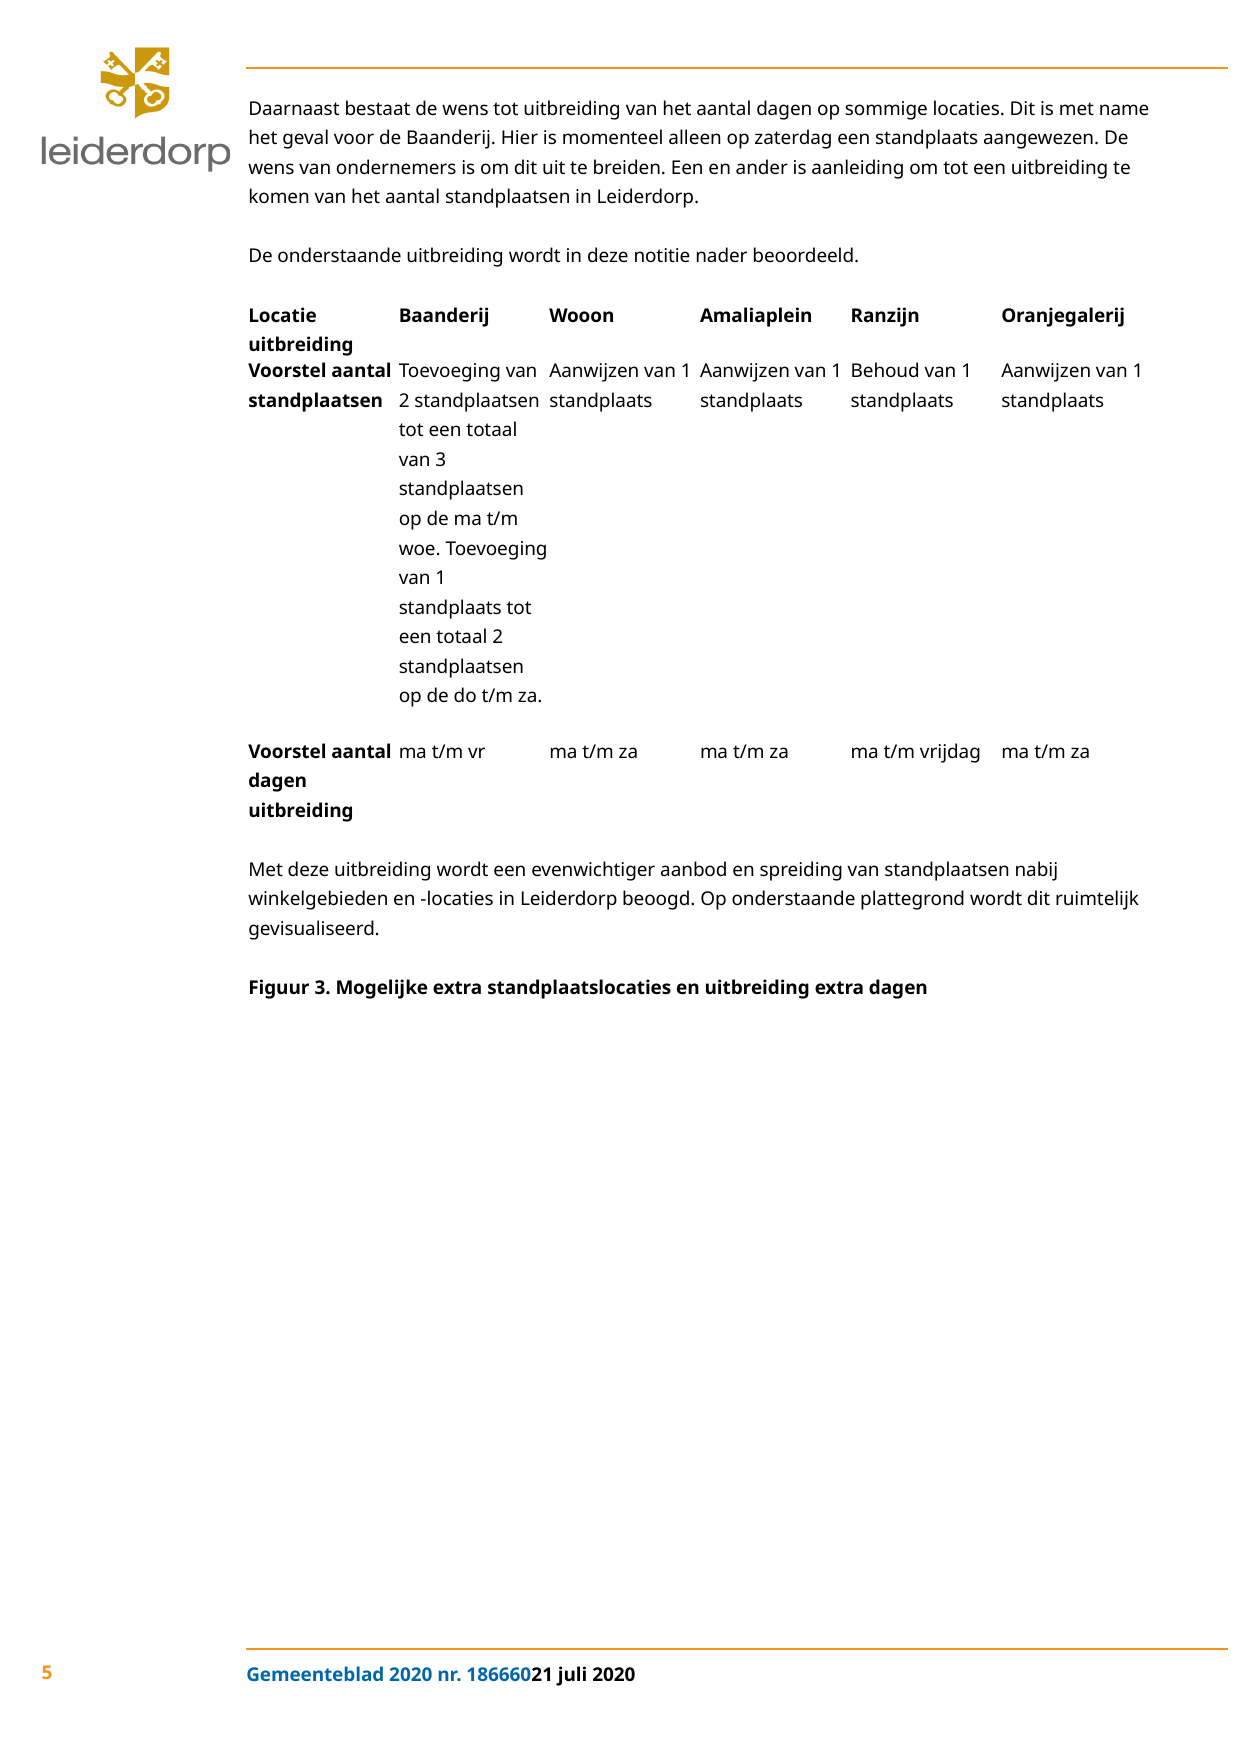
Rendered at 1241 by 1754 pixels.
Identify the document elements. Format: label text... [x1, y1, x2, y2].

text Met deze uitbreiding wordt een evenwichtiger aanbod en spreiding van standplaatsen nabij winkelgebieden en -locaties in Leiderdorp beoogd. Op onderstaande plattegrond wordt dit ruimtelijk gevisualiseerd. [248, 856, 1152, 941]
text Figuur 3. Mogelijke extra standplaatslocaties en uitbreiding extra dagen [248, 974, 1152, 1000]
text De onderstaande uitbreiding wordt in deze notitie nader beoordeeld. [248, 243, 1152, 268]
table_cell Behoud van 1 standplaats [850, 357, 1001, 738]
text Daarnaast bestaat de wens tot uitbreiding van het aantal dagen op sommige locaties. Dit is met name het geval voor de Baanderij. Hier is momenteel alleen op zaterdag een standplaats aangewezen. De wens van ondernemers is om dit uit te breiden. Een en ander is aanleiding om tot een uitbreiding te komen van het aantal standplaatsen in Leiderdorp. [248, 95, 1152, 209]
picture [41, 47, 231, 172]
table_cell Voorstel aantal standplaatsen [248, 357, 398, 738]
table_header Oranjegalerij [1001, 302, 1152, 357]
table_header Baanderij [399, 302, 549, 357]
table_cell Aanwijzen van 1 standplaats [1001, 357, 1152, 738]
table_cell Toevoeging van 2 standplaatsen tot een totaal van 3 standplaatsen op de ma t/m woe. Toevoeging van 1 standplaats tot een totaal 2 standplaatsen op de do t/m za. [399, 357, 549, 738]
table_cell ma t/m za [549, 738, 700, 823]
table_cell Aanwijzen van 1 standplaats [549, 357, 700, 738]
table_cell ma t/m za [700, 738, 850, 823]
table_cell Aanwijzen van 1 standplaats [700, 357, 850, 738]
table_cell ma t/m vrijdag [850, 738, 1001, 823]
table_cell ma t/m za [1001, 738, 1152, 823]
table_header Amaliaplein [700, 302, 850, 357]
table_cell ma t/m vr [399, 738, 549, 823]
table_header Locatie uitbreiding [248, 302, 398, 357]
table_cell Voorstel aantal dagen uitbreiding [248, 738, 398, 823]
table_header Ranzijn [850, 302, 1001, 357]
table_header Wooon [549, 302, 700, 357]
